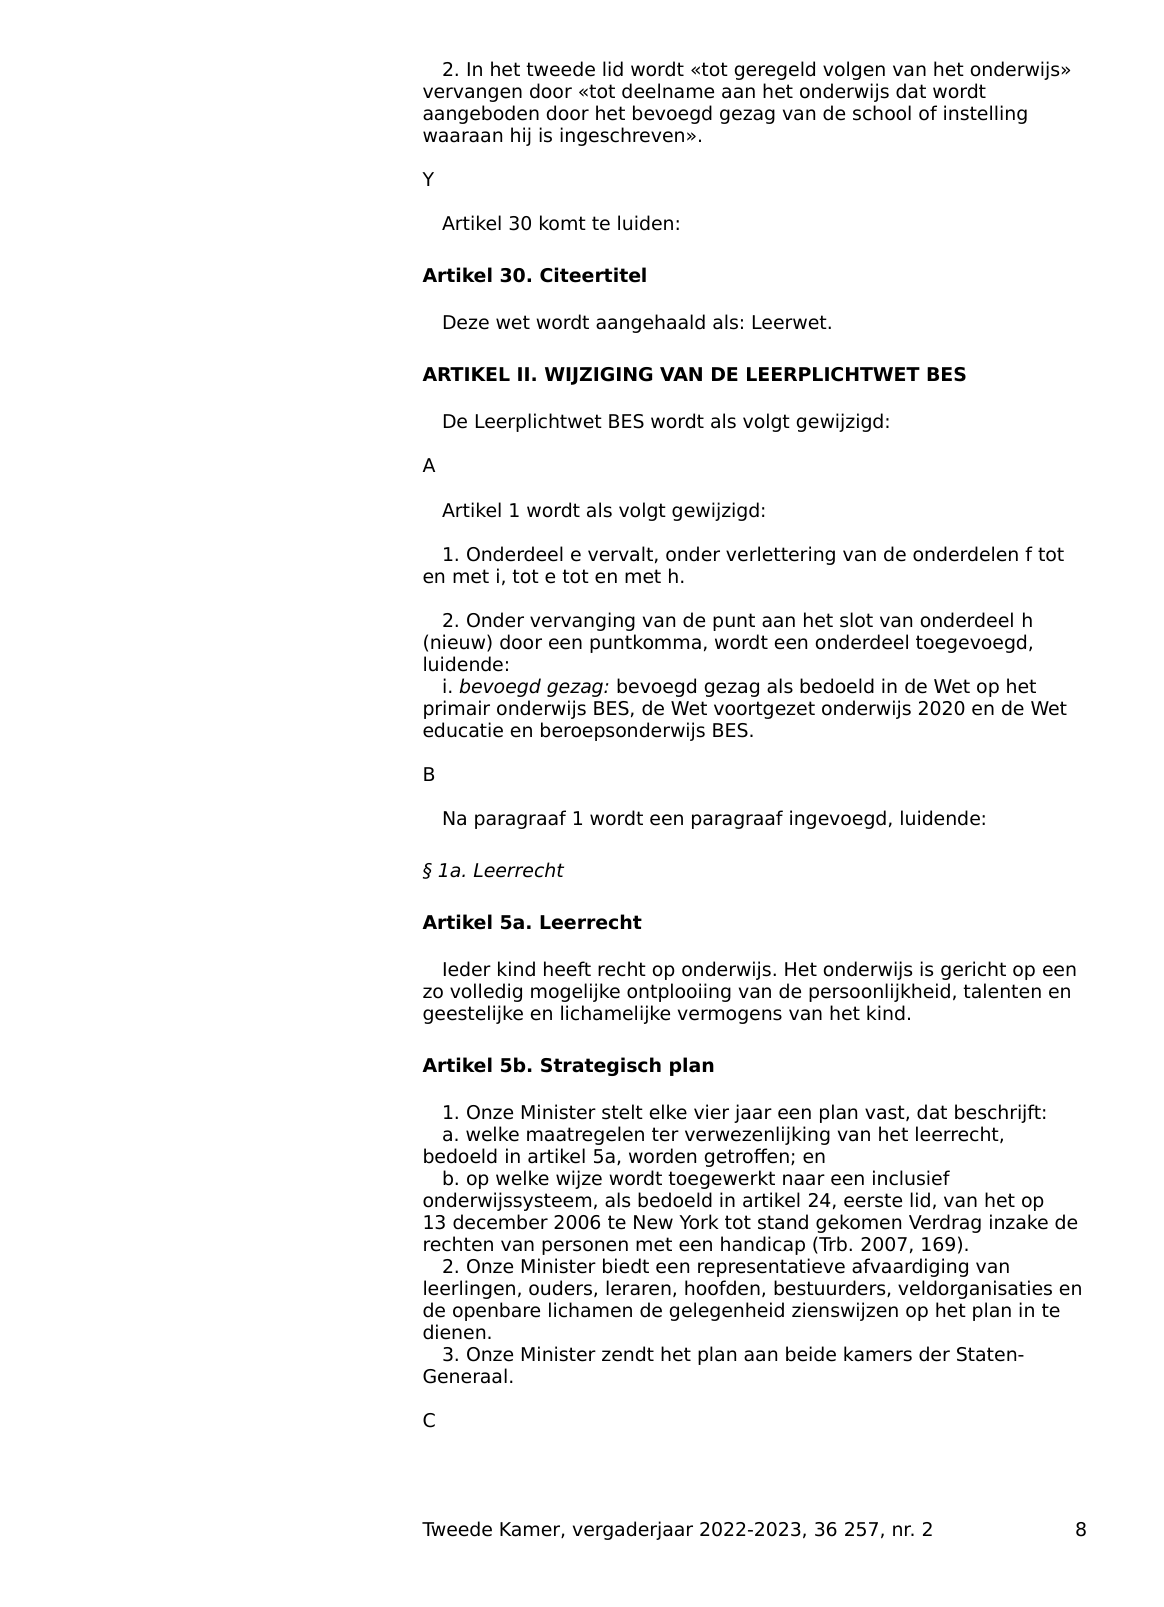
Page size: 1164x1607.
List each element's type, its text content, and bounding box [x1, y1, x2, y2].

text C [422, 1410, 1087, 1432]
text a. welke maatregelen ter verwezenlijking van het leerrecht, bedoeld in artikel 5a, worden getroffen; en [422, 1124, 1087, 1168]
text Deze wet wordt aangehaald als: Leerwet. [422, 312, 1087, 334]
text A [422, 455, 1087, 477]
text 3. Onze Minister zendt het plan aan beide kamers der Staten-Generaal. [422, 1344, 1087, 1388]
text 2. Onder vervanging van de punt aan het slot van onderdeel h (nieuw) door een puntkomma, wordt een onderdeel toegevoegd, luidende: [422, 610, 1087, 676]
text 2. In het tweede lid wordt «tot geregeld volgen van het onderwijs» vervangen door «tot deelname aan het onderwijs dat wordt aangeboden door het bevoegd gezag van de school of instelling waaraan hij is ingeschreven». [422, 59, 1087, 147]
text 1. Onze Minister stelt elke vier jaar een plan vast, dat beschrijft: [422, 1102, 1087, 1124]
subtitle ARTIKEL II. WIJZIGING VAN DE LEERPLICHTWET BES [422, 364, 1087, 386]
text Y [422, 169, 1087, 191]
text Artikel 1 wordt als volgt gewijzigd: [422, 499, 1087, 522]
text De Leerplichtwet BES wordt als volgt gewijzigd: [422, 411, 1087, 433]
subtitle Artikel 30. Citeertitel [422, 265, 1087, 287]
text b. op welke wijze wordt toegewerkt naar een inclusief onderwijssysteem, als bedoeld in artikel 24, eerste lid, van het op 13 december 2006 te New York tot stand gekomen Verdrag inzake de rechten van personen met een handicap (Trb. 2007, 169). [422, 1168, 1087, 1256]
subtitle § 1a. Leerrecht [422, 860, 1087, 882]
text Artikel 30 komt te luiden: [422, 213, 1087, 235]
subtitle Artikel 5b. Strategisch plan [422, 1055, 1087, 1077]
text Na paragraaf 1 wordt een paragraaf ingevoegd, luidende: [422, 808, 1087, 830]
text i. bevoegd gezag: bevoegd gezag als bedoeld in de Wet op het primair onderwijs BES, de Wet voortgezet onderwijs 2020 en de Wet educatie en beroepsonderwijs BES. [422, 676, 1087, 742]
text 1. Onderdeel e vervalt, onder verlettering van de onderdelen f tot en met i, tot e tot en met h. [422, 544, 1087, 588]
text B [422, 764, 1087, 786]
text Ieder kind heeft recht op onderwijs. Het onderwijs is gericht op een zo volledig mogelijke ontplooiing van de persoonlijkheid, talenten en geestelijke en lichamelijke vermogens van het kind. [422, 959, 1087, 1025]
subtitle Artikel 5a. Leerrecht [422, 912, 1087, 934]
text 2. Onze Minister biedt een representatieve afvaardiging van leerlingen, ouders, leraren, hoofden, bestuurders, veldorganisaties en de openbare lichamen de gelegenheid zienswijzen op het plan in te dienen. [422, 1256, 1087, 1344]
